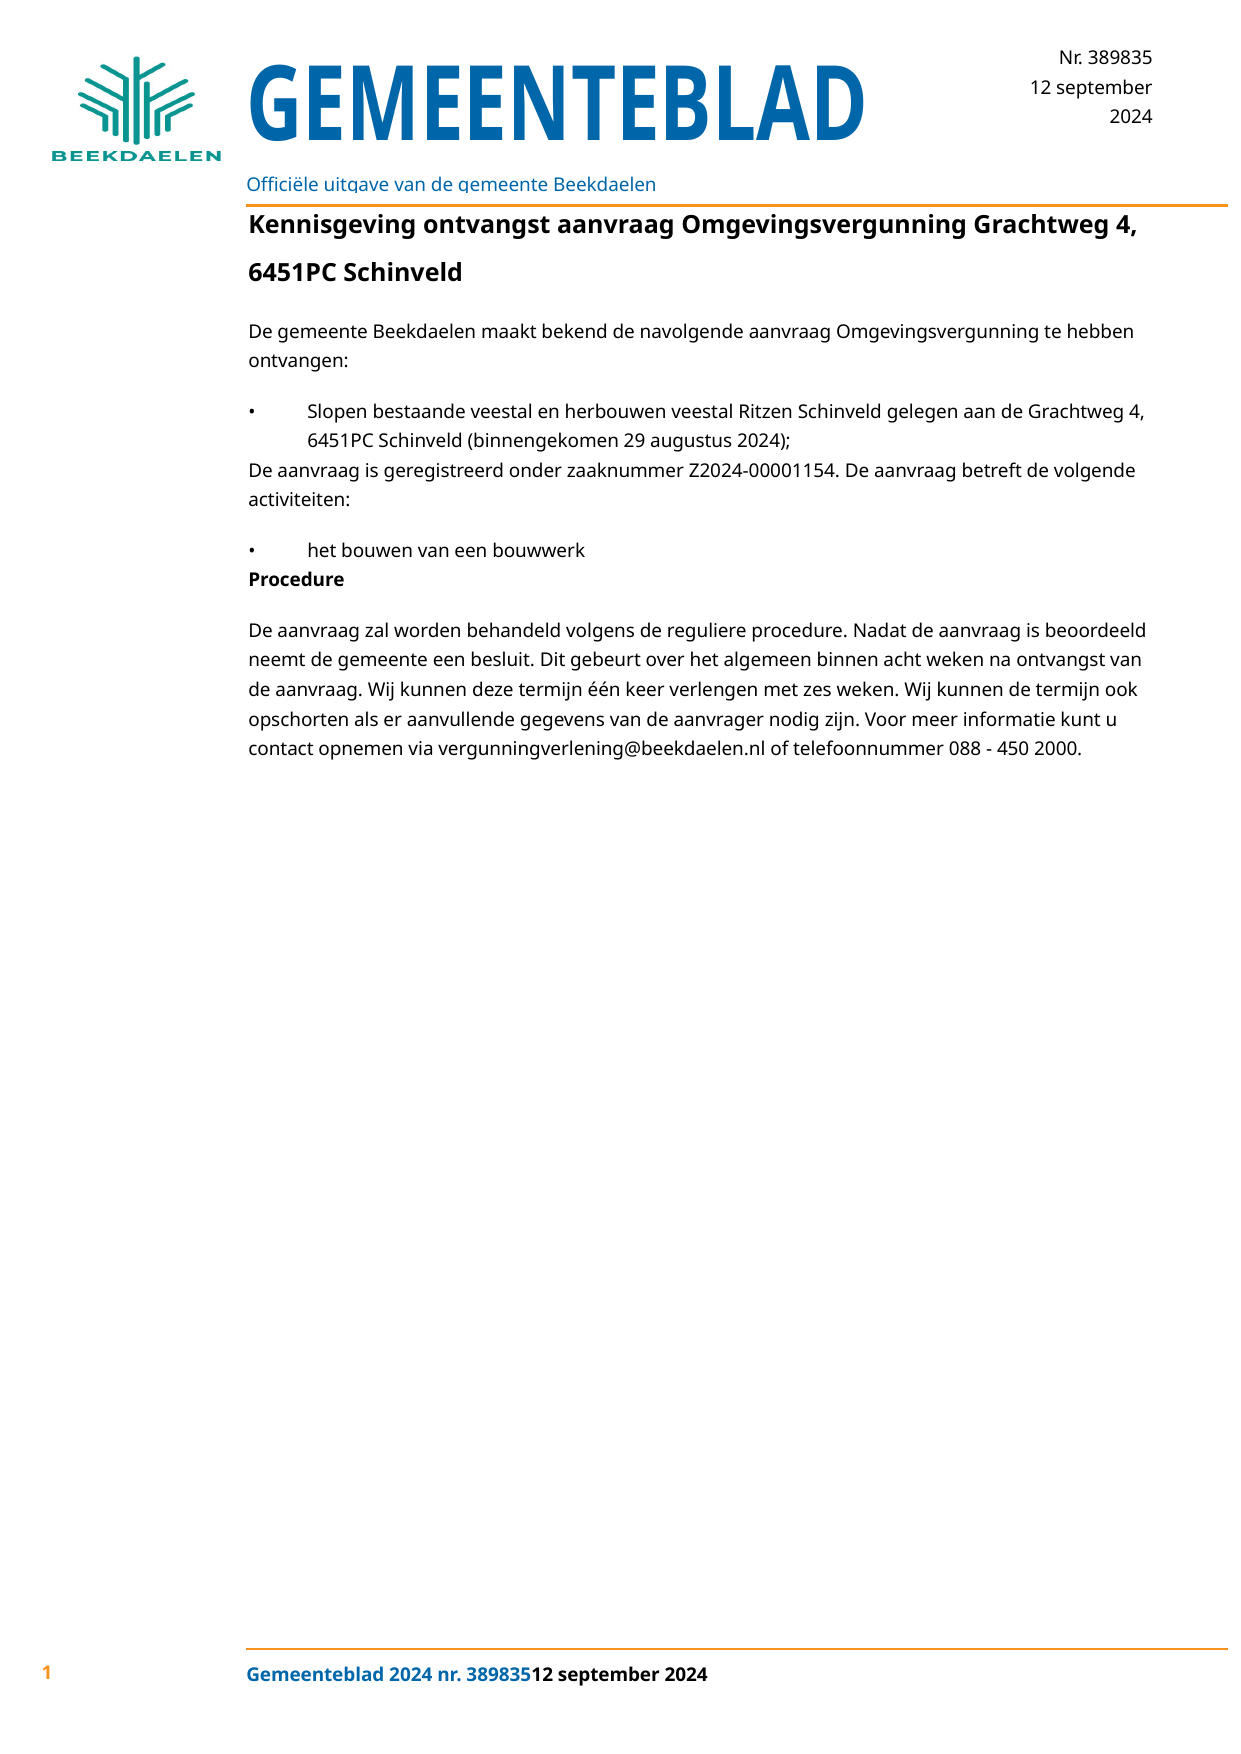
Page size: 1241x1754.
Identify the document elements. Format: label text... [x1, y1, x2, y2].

list het bouwen van een bouwwerk [248, 537, 1152, 563]
text De aanvraag is geregistreerd onder zaaknummer Z2024-00001154. De aanvraag betreft de volgende activiteiten: [248, 457, 1152, 512]
text De gemeente Beekdaelen maakt bekend de navolgende aanvraag Omgevingsvergunning te hebben ontvangen: [248, 318, 1152, 373]
list Slopen bestaande veestal en herbouwen veestal Ritzen Schinveld gelegen aan de Grachtweg 4, 6451PC Schinveld (binnengekomen 29 augustus 2024); [248, 398, 1152, 453]
picture [41, 47, 231, 172]
text Procedure [248, 567, 1152, 592]
text Kennisgeving ontvangst aanvraag Omgevingsvergunning Grachtweg 4, 6451PC Schinveld [248, 207, 1152, 288]
text De aanvraag zal worden behandeld volgens de reguliere procedure. Nadat de aanvraag is beoordeeld neemt de gemeente een besluit. Dit gebeurt over het algemeen binnen acht weken na ontvangst van de aanvraag. Wij kunnen deze termijn één keer verlengen met zes weken. Wij kunnen de termijn ook opschorten als er aanvullende gegevens van de aanvrager nodig zijn. Voor meer informatie kunt u contact opnemen via vergunningverlening@beekdaelen.nl of telefoonnummer 088 - 450 2000. [248, 617, 1152, 761]
